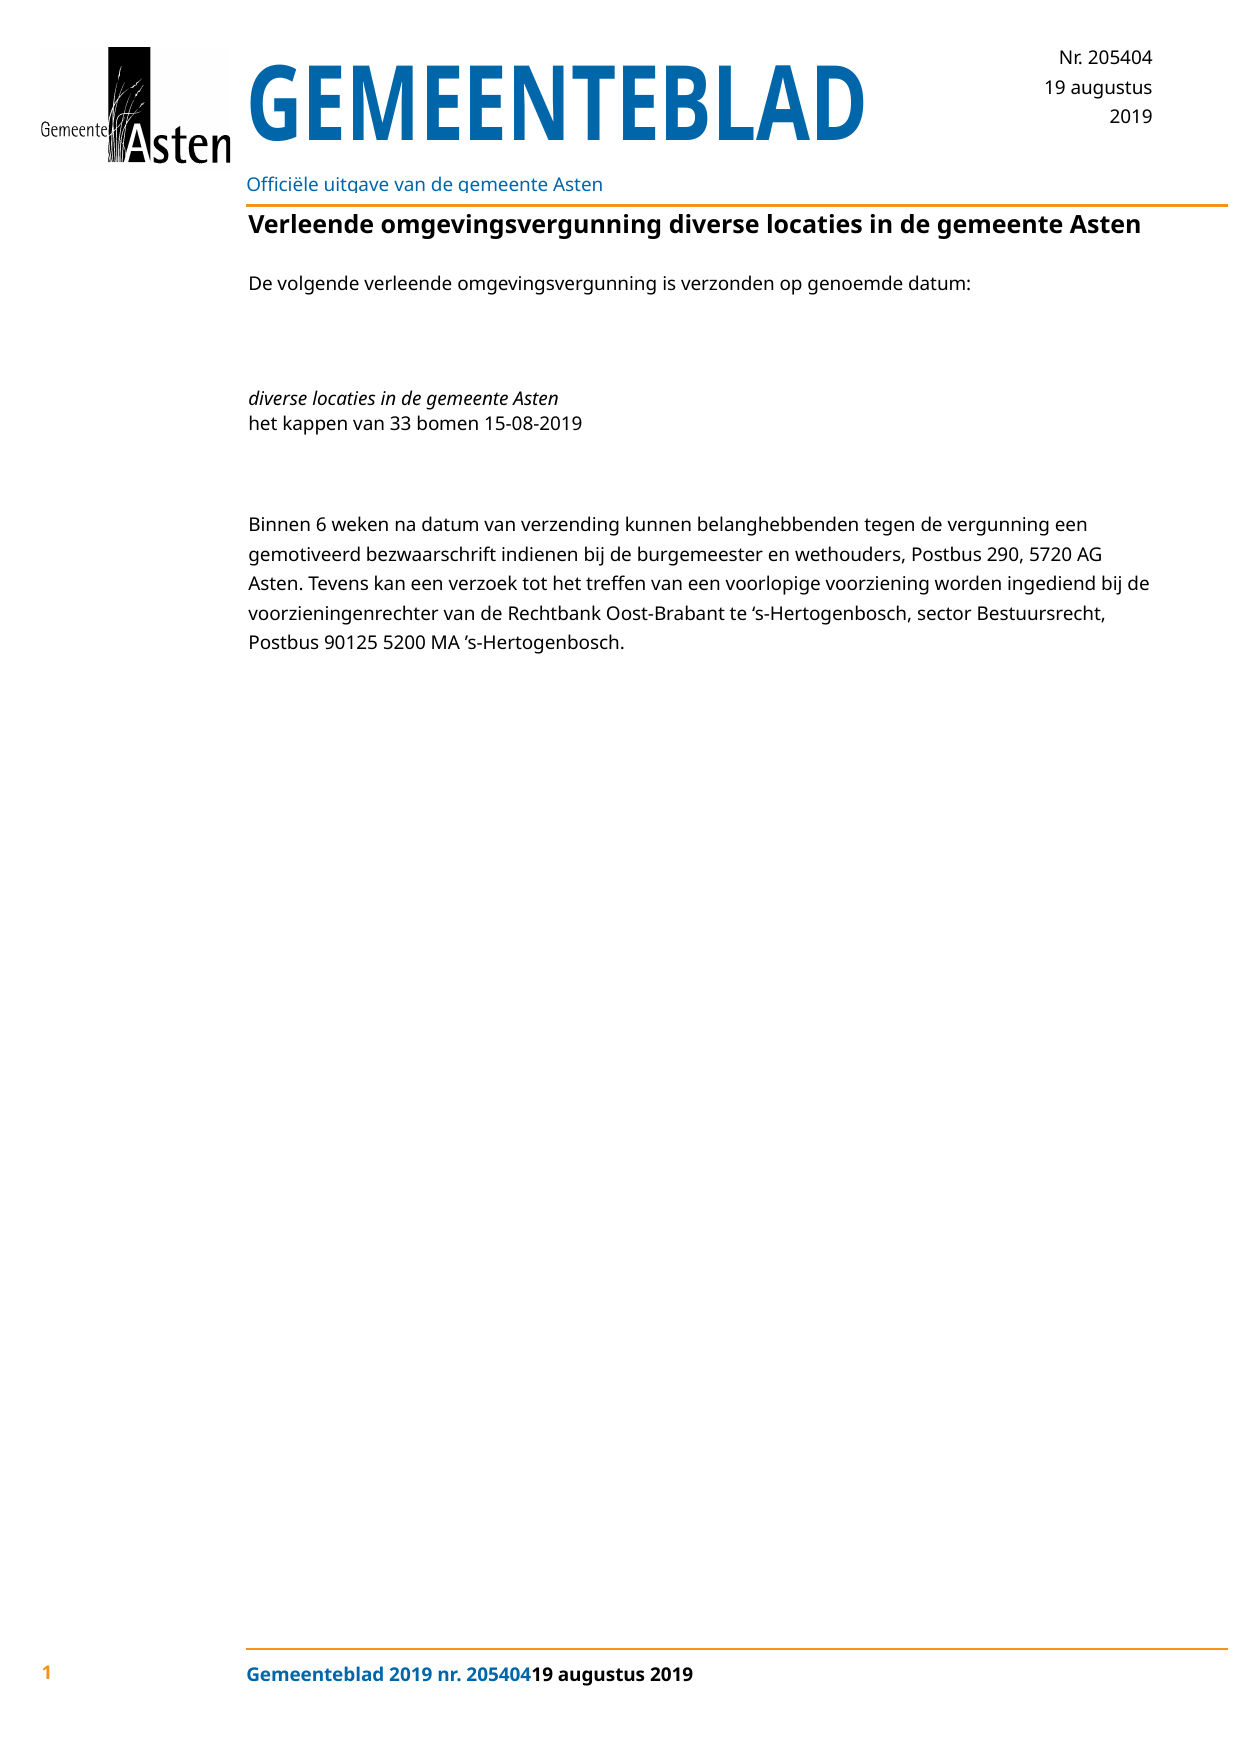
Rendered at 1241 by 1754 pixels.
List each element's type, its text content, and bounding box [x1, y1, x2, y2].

text diverse locaties in de gemeente Asten [248, 385, 1152, 410]
text Verleende omgevingsvergunning diverse locaties in de gemeente Asten [248, 207, 1152, 241]
text het kappen van 33 bomen 15-08-2019 [248, 410, 1152, 436]
text Binnen 6 weken na datum van verzending kunnen belanghebbenden tegen de vergunning een gemotiveerd bezwaarschrift indienen bij de burgemeester en wethouders, Postbus 290, 5720 AG Asten. Tevens kan een verzoek tot het treffen van een voorlopige voorziening worden ingediend bij de voorzieningenrechter van de Rechtbank Oost-Brabant te ‘s-Hertogenbosch, sector Bestuursrecht, Postbus 90125 5200 MA ’s-Hertogenbosch. [248, 511, 1152, 655]
text De volgende verleende omgevingsvergunning is verzonden op genoemde datum: [248, 270, 1152, 296]
picture [41, 47, 231, 172]
